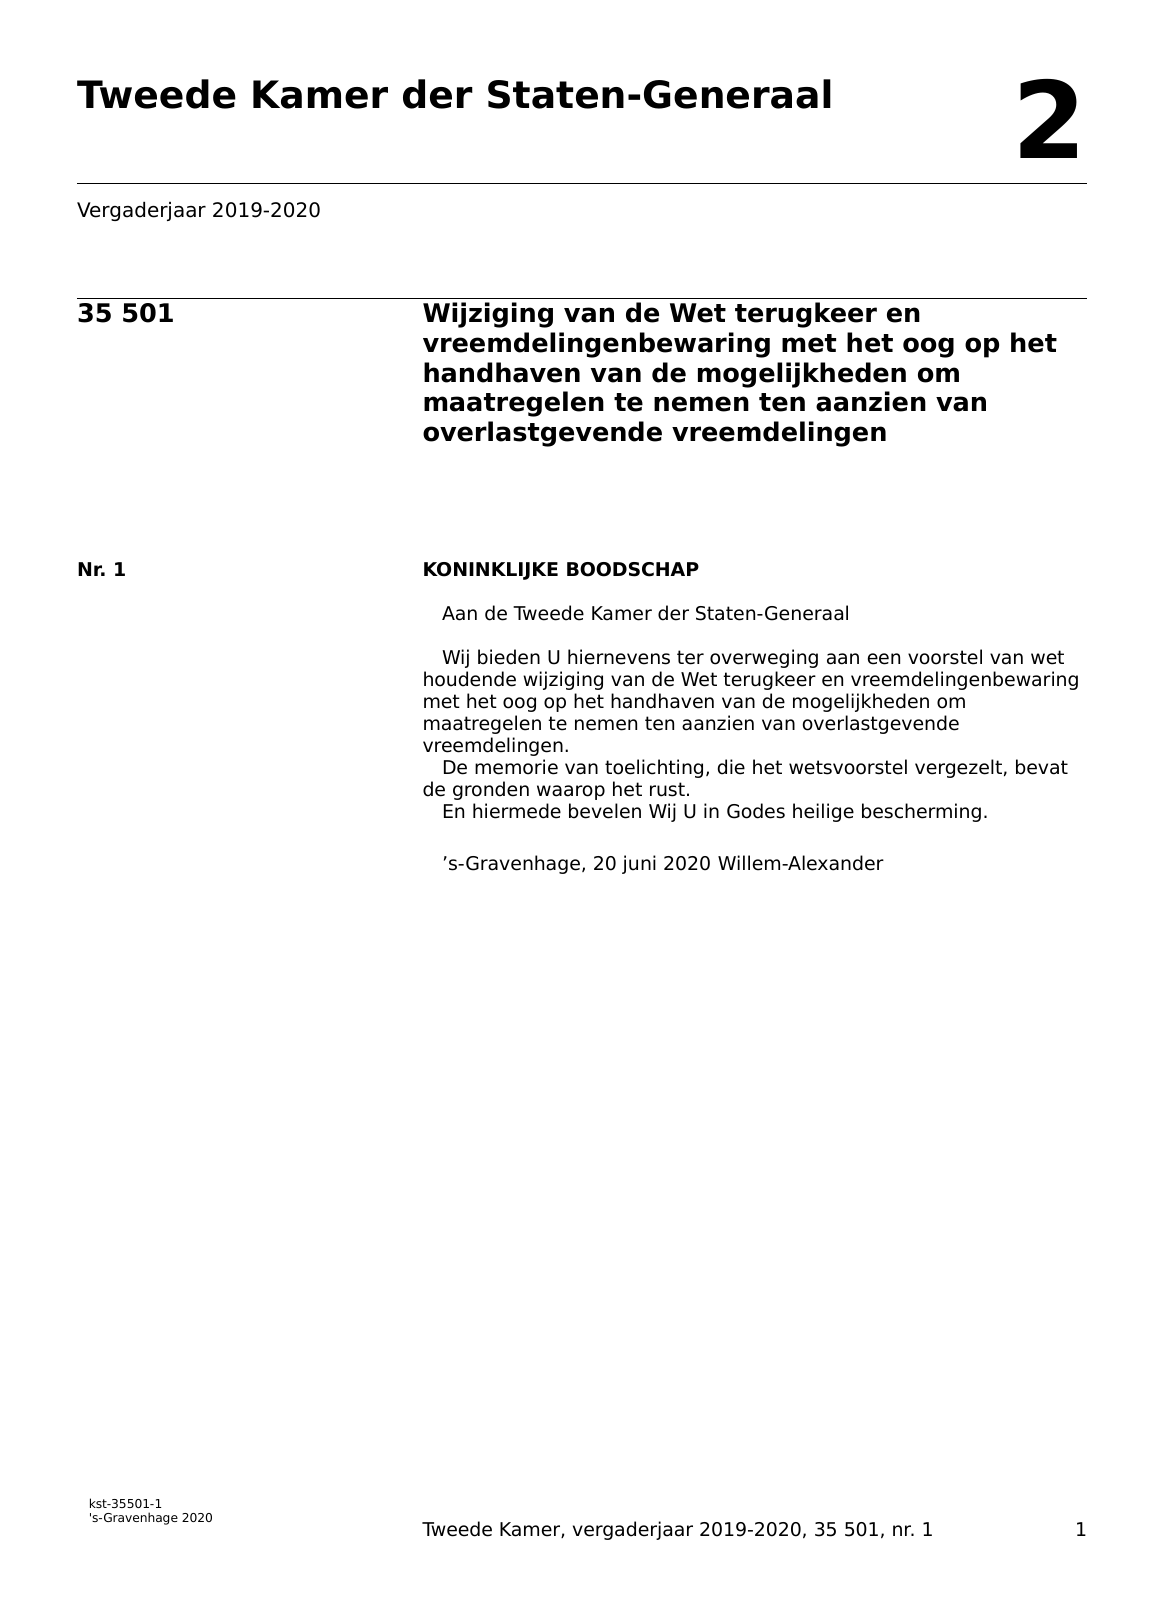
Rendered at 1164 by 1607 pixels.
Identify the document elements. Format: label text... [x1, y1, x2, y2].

subtitle Nr. 1 KONINKLIJKE BOODSCHAP [77, 558, 1087, 580]
table_header 2 [886, 59, 1087, 183]
text kst-35501-1 [88, 1497, 323, 1511]
subtitle 35 501 Wijziging van de Wet terugkeer en vreemdelingenbewaring met het oog op het handhaven van de mogelijkheden om maatregelen te nemen ten aanzien van overlastgevende vreemdelingen [77, 299, 1087, 447]
text ’s-Gravenhage, 20 juni 2020 Willem-Alexander [422, 853, 1087, 874]
text En hiermede bevelen Wij U in Godes heilige bescherming. [422, 801, 1087, 823]
text Aan de Tweede Kamer der Staten-Generaal [422, 603, 1087, 624]
table_cell Vergaderjaar 2019-2020 [77, 184, 1087, 298]
text 's-Gravenhage 2020 [88, 1511, 323, 1525]
table_header Tweede Kamer der Staten-Generaal [77, 59, 886, 183]
text De memorie van toelichting, die het wetsvoorstel vergezelt, bevat de gronden waarop het rust. [422, 757, 1087, 801]
text Wij bieden U hiernevens ter overweging aan een voorstel van wet houdende wijziging van de Wet terugkeer en vreemdelingenbewaring met het oog op het handhaven van de mogelijkheden om maatregelen te nemen ten aanzien van overlastgevende vreemdelingen. [422, 647, 1087, 757]
